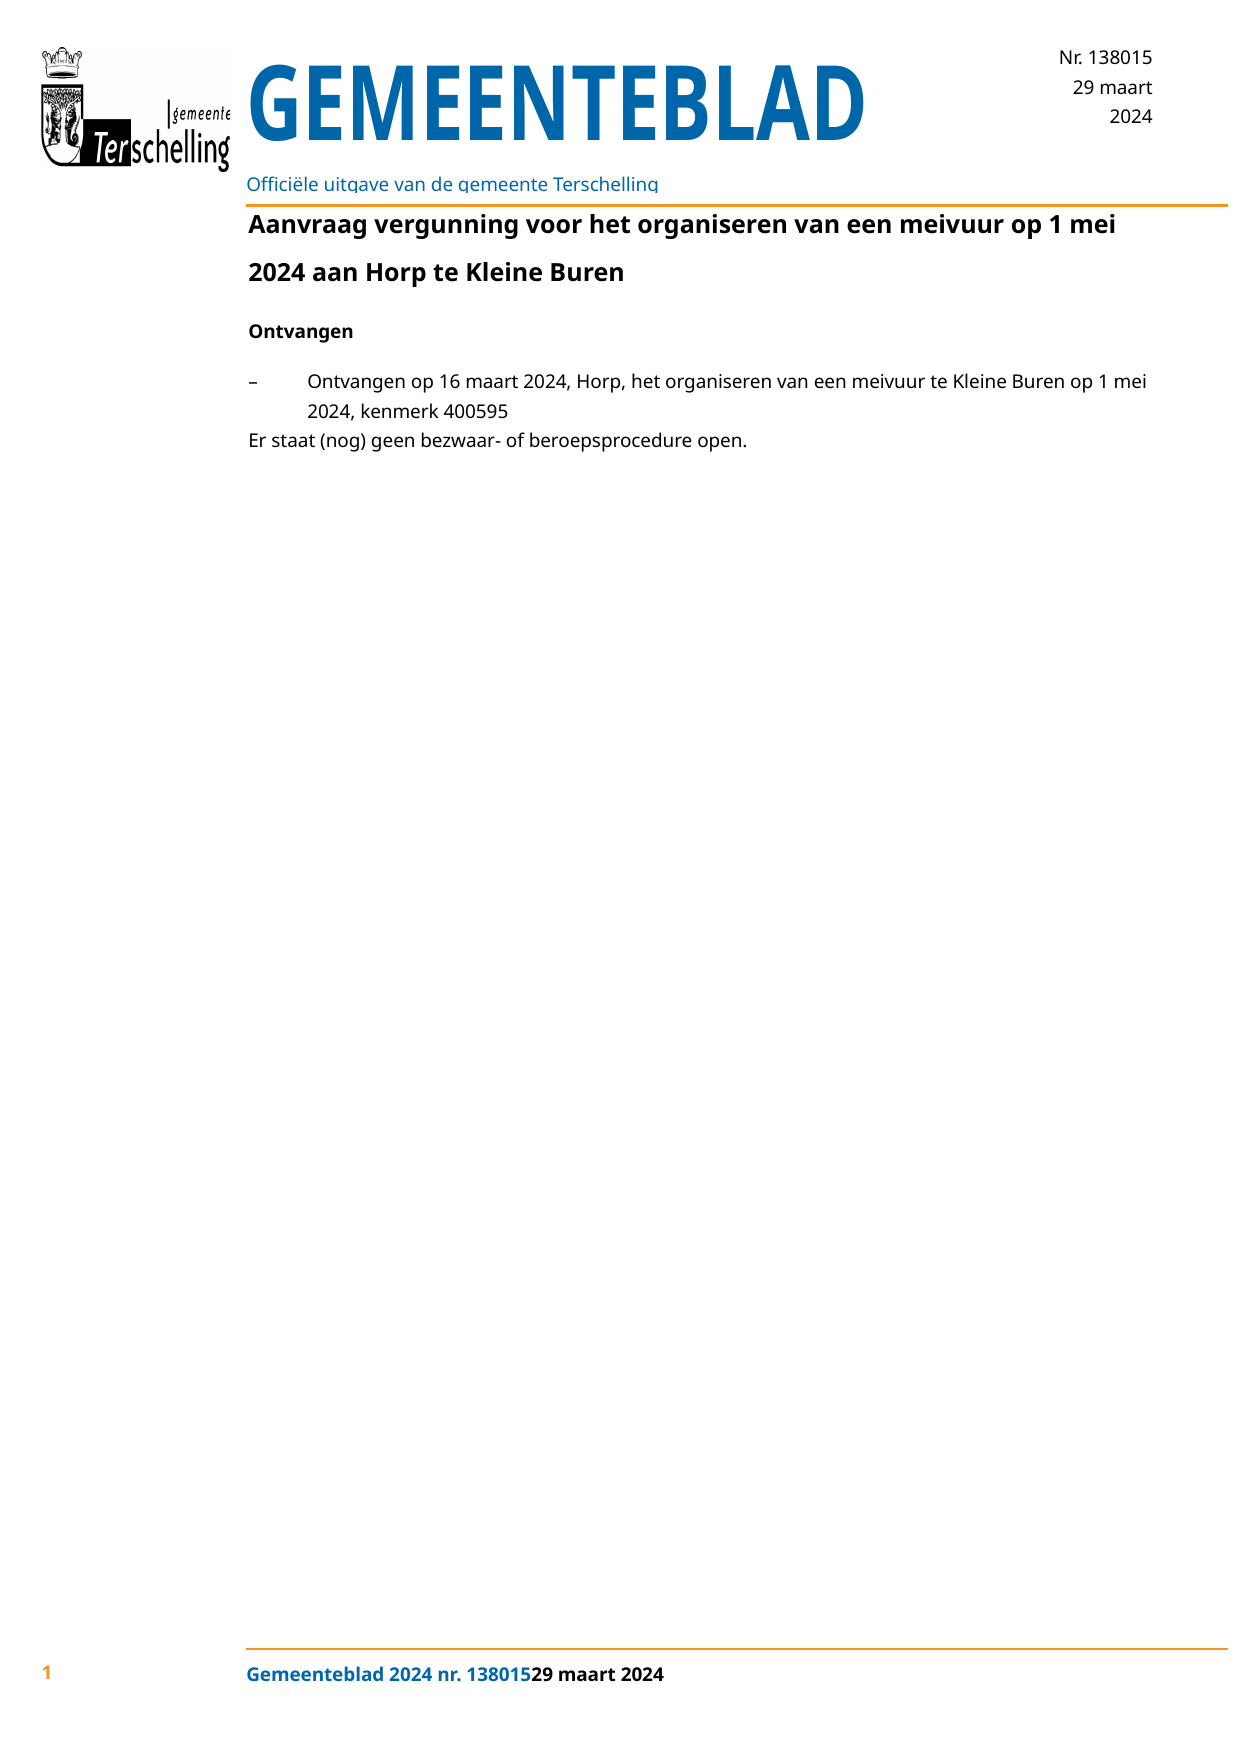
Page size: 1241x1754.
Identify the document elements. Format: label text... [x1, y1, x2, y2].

text Er staat (nog) geen bezwaar- of beroepsprocedure open. [248, 427, 1152, 453]
picture [41, 47, 231, 172]
text Aanvraag vergunning voor het organiseren van een meivuur op 1 mei 2024 aan Horp te Kleine Buren [248, 207, 1152, 288]
list Ontvangen op 16 maart 2024, Horp, het organiseren van een meivuur te Kleine Buren op 1 mei 2024, kenmerk 400595 [248, 368, 1152, 424]
text Ontvangen [248, 318, 1152, 344]
